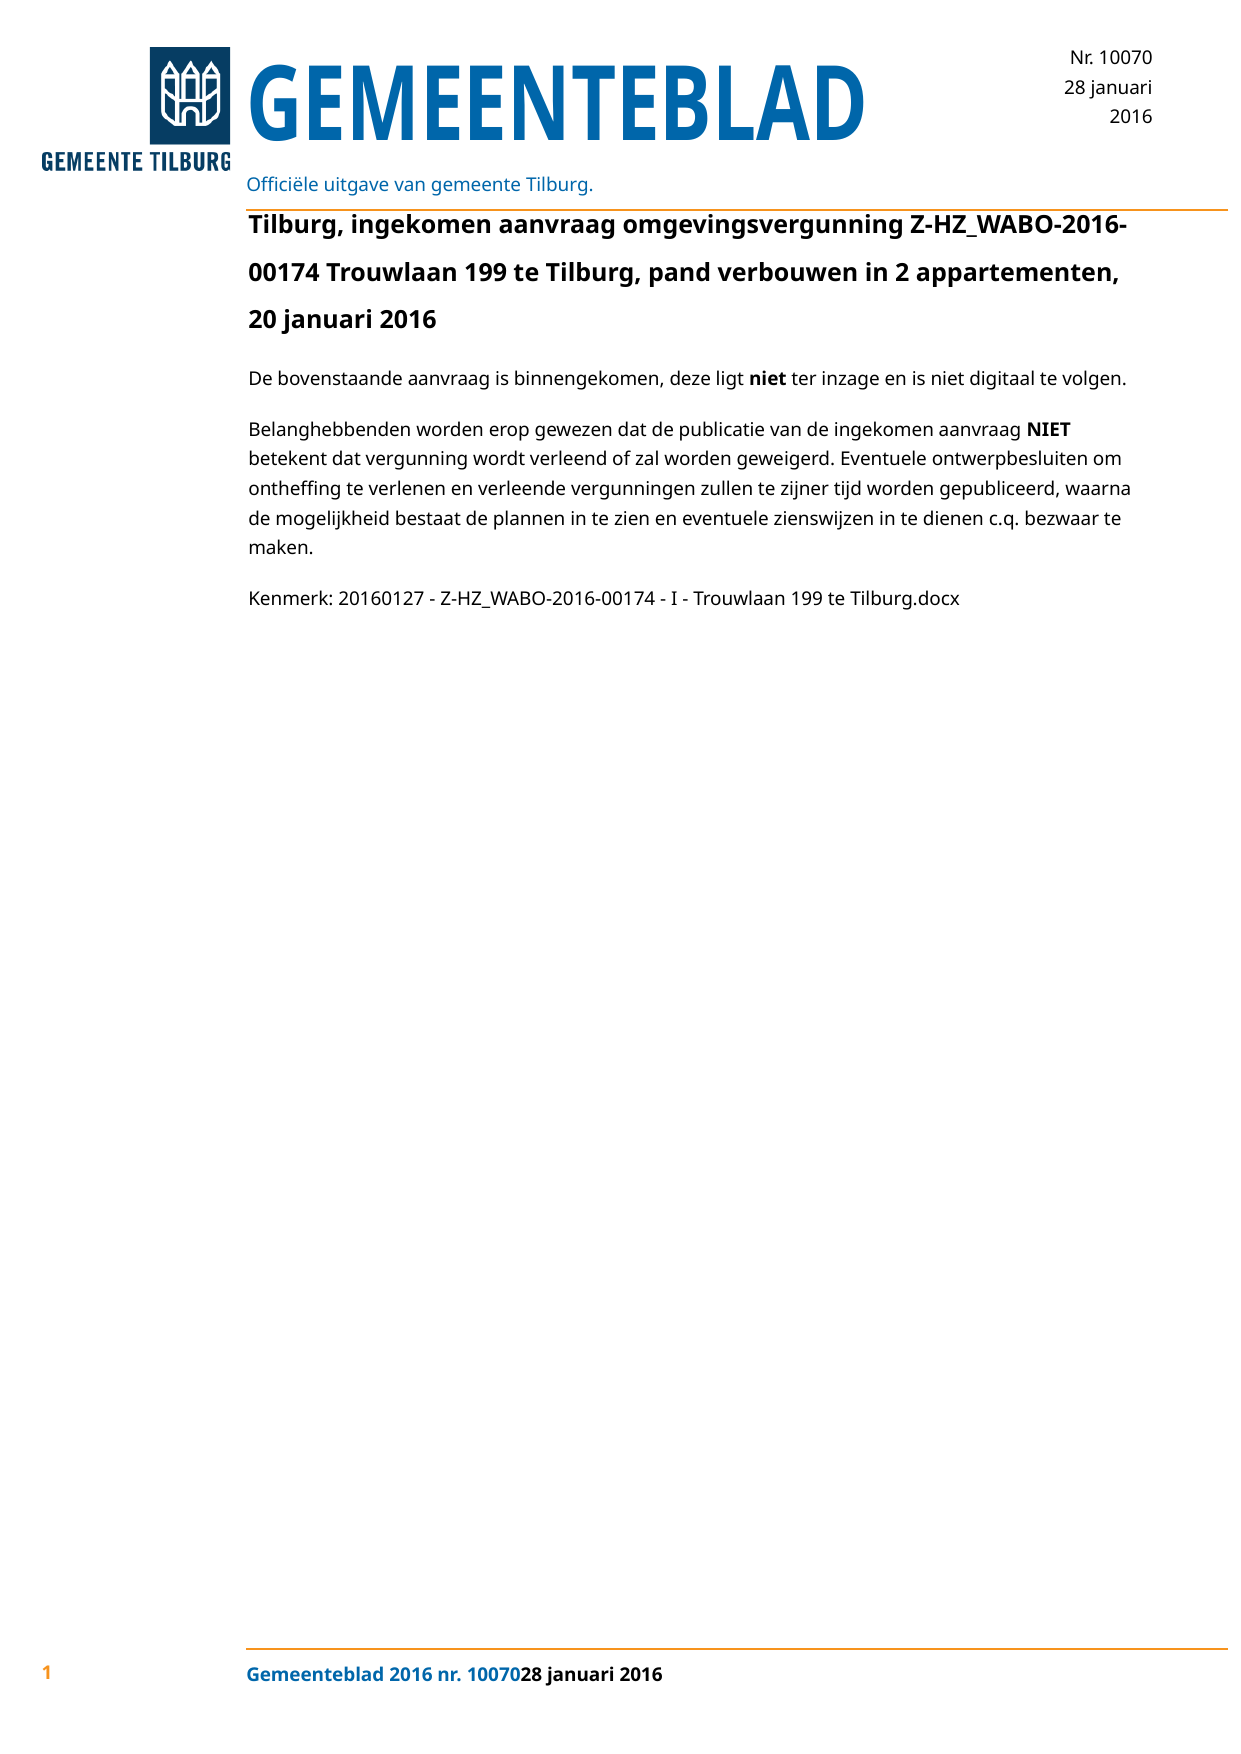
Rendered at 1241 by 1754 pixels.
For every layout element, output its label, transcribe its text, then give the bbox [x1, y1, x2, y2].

text Belanghebbenden worden erop gewezen dat de publicatie van de ingekomen aanvraag NIET betekent dat vergunning wordt verleend of zal worden geweigerd. Eventuele ontwerpbesluiten om ontheffing te verlenen en verleende vergunningen zullen te zijner tijd worden gepubliceerd, waarna de mogelijkheid bestaat de plannen in te zien en eventuele zienswijzen in te dienen c.q. bezwaar te maken. [248, 416, 1152, 560]
text Tilburg, ingekomen aanvraag omgevingsvergunning Z-HZ_WABO-2016-00174 Trouwlaan 199 te Tilburg, pand verbouwen in 2 appartementen, 20 januari 2016 [248, 211, 1152, 336]
text De bovenstaande aanvraag is binnengekomen, deze ligt niet ter inzage en is niet digitaal te volgen. [248, 366, 1152, 391]
picture [41, 47, 231, 172]
text Kenmerk: 20160127 - Z-HZ_WABO-2016-00174 - I - Trouwlaan 199 te Tilburg.docx [248, 585, 1152, 610]
